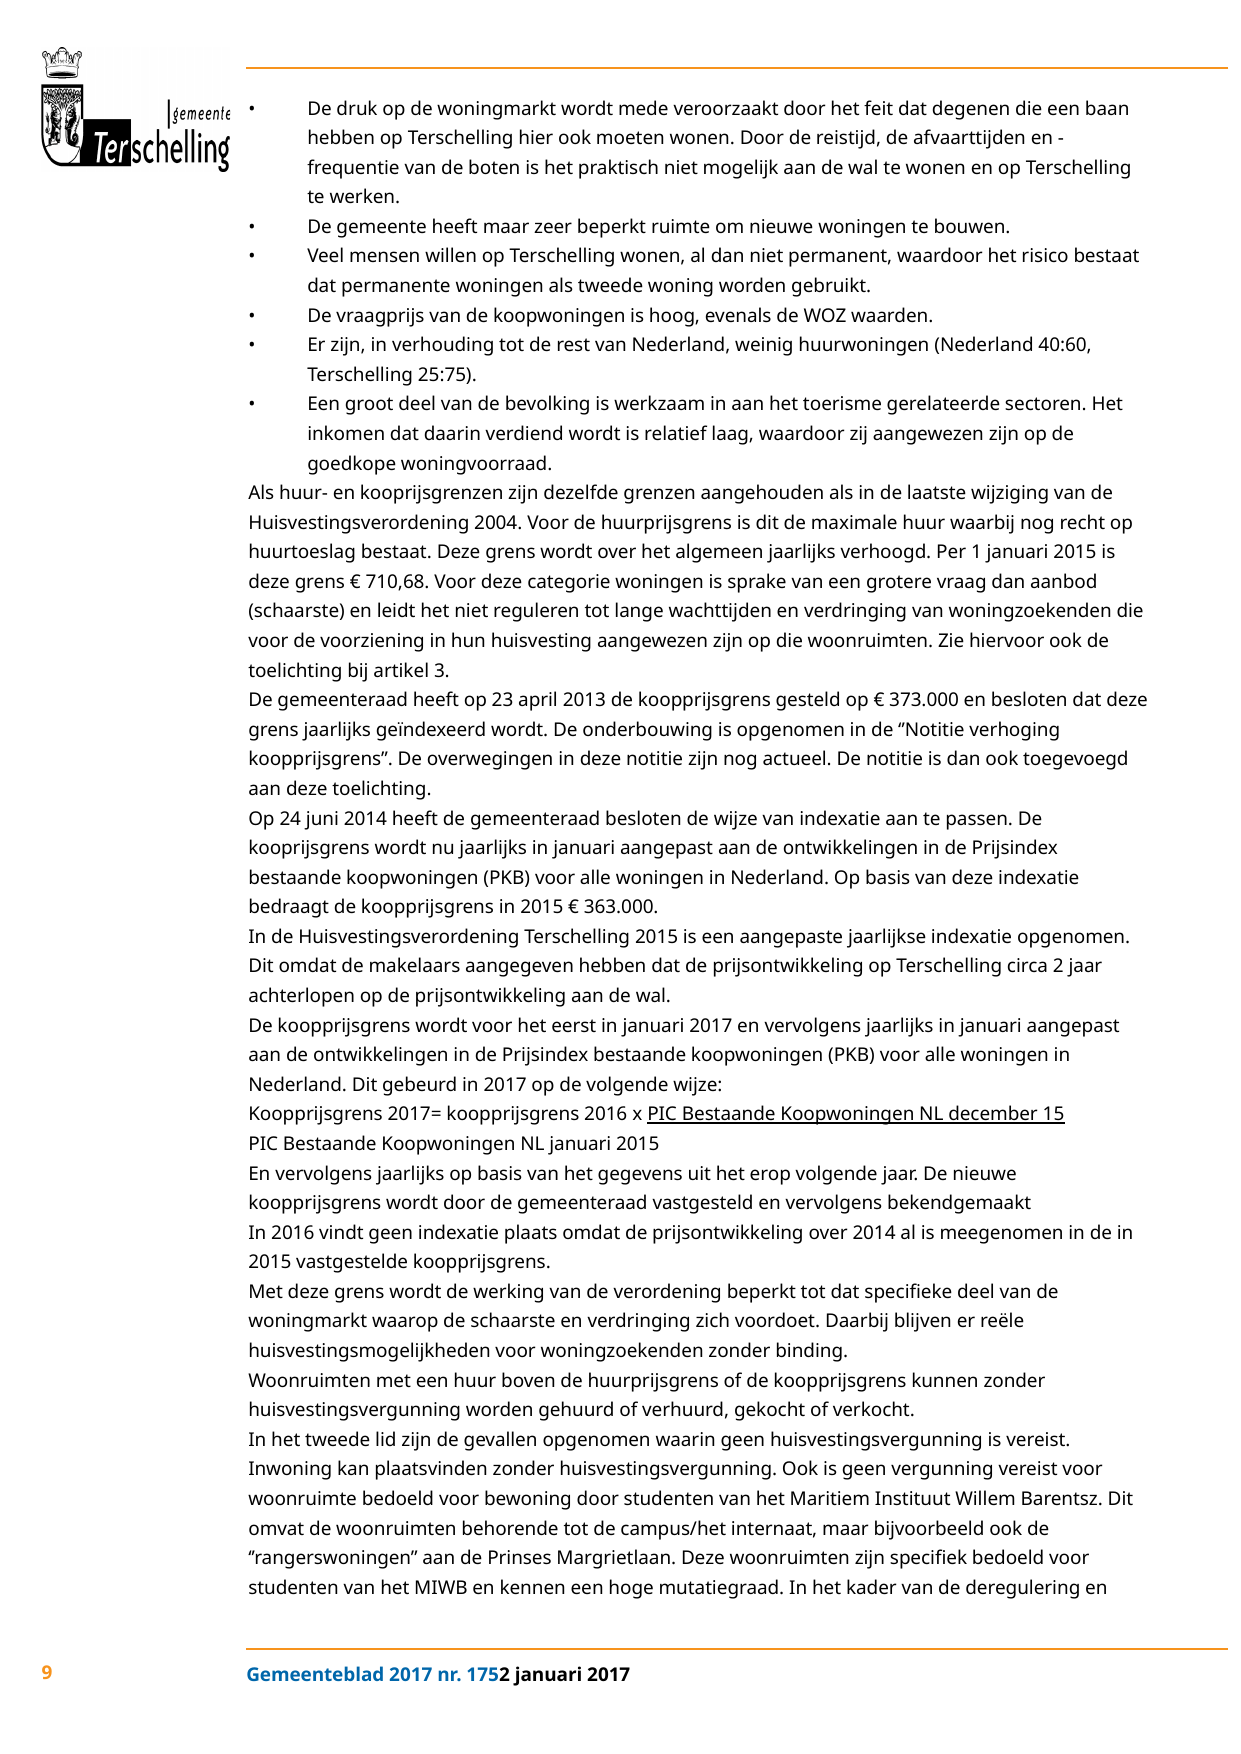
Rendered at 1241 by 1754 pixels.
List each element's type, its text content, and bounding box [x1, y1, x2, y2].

text In 2016 vindt geen indexatie plaats omdat de prijsontwikkeling over 2014 al is meegenomen in de in 2015 vastgestelde koopprijsgrens. [248, 1219, 1152, 1274]
list Een groot deel van de bevolking is werkzaam in aan het toerisme gerelateerde sectoren. Het inkomen dat daarin verdiend wordt is relatief laag, waardoor zij aangewezen zijn op de goedkope woningvoorraad. [248, 391, 1152, 476]
list De vraagprijs van de koopwoningen is hoog, evenals de WOZ waarden. [248, 302, 1152, 328]
text PIC Bestaande Koopwoningen NL januari 2015 [248, 1130, 1152, 1156]
list Veel mensen willen op Terschelling wonen, al dan niet permanent, waardoor het risico bestaat dat permanente woningen als tweede woning worden gebruikt. [248, 243, 1152, 298]
text En vervolgens jaarlijks op basis van het gegevens uit het erop volgende jaar. De nieuwe koopprijsgrens wordt door de gemeenteraad vastgesteld en vervolgens bekendgemaakt [248, 1160, 1152, 1215]
list De gemeente heeft maar zeer beperkt ruimte om nieuwe woningen te bouwen. [248, 213, 1152, 239]
text De koopprijsgrens wordt voor het eerst in januari 2017 en vervolgens jaarlijks in januari aangepast aan de ontwikkelingen in de Prijsindex bestaande koopwoningen (PKB) voor alle woningen in Nederland. Dit gebeurd in 2017 op de volgende wijze: [248, 1012, 1152, 1097]
text Met deze grens wordt de werking van de verordening beperkt tot dat specifieke deel van de woningmarkt waarop de schaarste en verdringing zich voordoet. Daarbij blijven er reële huisvestingsmogelijkheden voor woningzoekenden zonder binding. [248, 1278, 1152, 1363]
text De gemeenteraad heeft op 23 april 2013 de koopprijsgrens gesteld op € 373.000 en besloten dat deze grens jaarlijks geïndexeerd wordt. De onderbouwing is opgenomen in de ‘’Notitie verhoging koopprijsgrens’’. De overwegingen in deze notitie zijn nog actueel. De notitie is dan ook toegevoegd aan deze toelichting. [248, 686, 1152, 801]
picture [41, 47, 231, 172]
text Als huur- en kooprijsgrenzen zijn dezelfde grenzen aangehouden als in de laatste wijziging van de Huisvestingsverordening 2004. Voor de huurprijsgrens is dit de maximale huur waarbij nog recht op huurtoeslag bestaat. Deze grens wordt over het algemeen jaarlijks verhoogd. Per 1 januari 2015 is deze grens € 710,68. Voor deze categorie woningen is sprake van een grotere vraag dan aanbod (schaarste) en leidt het niet reguleren tot lange wachttijden en verdringing van woningzoekenden die voor de voorziening in hun huisvesting aangewezen zijn op die woonruimten. Zie hiervoor ook de toelichting bij artikel 3. [248, 479, 1152, 683]
text Koopprijsgrens 2017= koopprijsgrens 2016 x PIC Bestaande Koopwoningen NL december 15 [248, 1101, 1152, 1126]
text In de Huisvestingsverordening Terschelling 2015 is een aangepaste jaarlijkse indexatie opgenomen. Dit omdat de makelaars aangegeven hebben dat de prijsontwikkeling op Terschelling circa 2 jaar achterlopen op de prijsontwikkeling aan de wal. [248, 923, 1152, 1008]
list De druk op de woningmarkt wordt mede veroorzaakt door het feit dat degenen die een baan hebben op Terschelling hier ook moeten wonen. Door de reistijd, de afvaarttijden en -frequentie van de boten is het praktisch niet mogelijk aan de wal te wonen en op Terschelling te werken. [248, 95, 1152, 209]
text Op 24 juni 2014 heeft de gemeenteraad besloten de wijze van indexatie aan te passen. De kooprijsgrens wordt nu jaarlijks in januari aangepast aan de ontwikkelingen in de Prijsindex bestaande koopwoningen (PKB) voor alle woningen in Nederland. Op basis van deze indexatie bedraagt de koopprijsgrens in 2015 € 363.000. [248, 805, 1152, 919]
list Er zijn, in verhouding tot de rest van Nederland, weinig huurwoningen (Nederland 40:60, Terschelling 25:75). [248, 331, 1152, 387]
text In het tweede lid zijn de gevallen opgenomen waarin geen huisvestingsvergunning is vereist. Inwoning kan plaatsvinden zonder huisvestingsvergunning. Ook is geen vergunning vereist voor woonruimte bedoeld voor bewoning door studenten van het Maritiem Instituut Willem Barentsz. Dit omvat de woonruimten behorende tot de campus/het internaat, maar bijvoorbeeld ook de ‘’rangerswoningen’’ aan de Prinses Margrietlaan. Deze woonruimten zijn specifiek bedoeld voor studenten van het MIWB en kennen een hoge mutatiegraad. In het kader van de deregulering en [248, 1426, 1152, 1600]
text Woonruimten met een huur boven de huurprijsgrens of de koopprijsgrens kunnen zonder huisvestingsvergunning worden gehuurd of verhuurd, gekocht of verkocht. [248, 1367, 1152, 1422]
